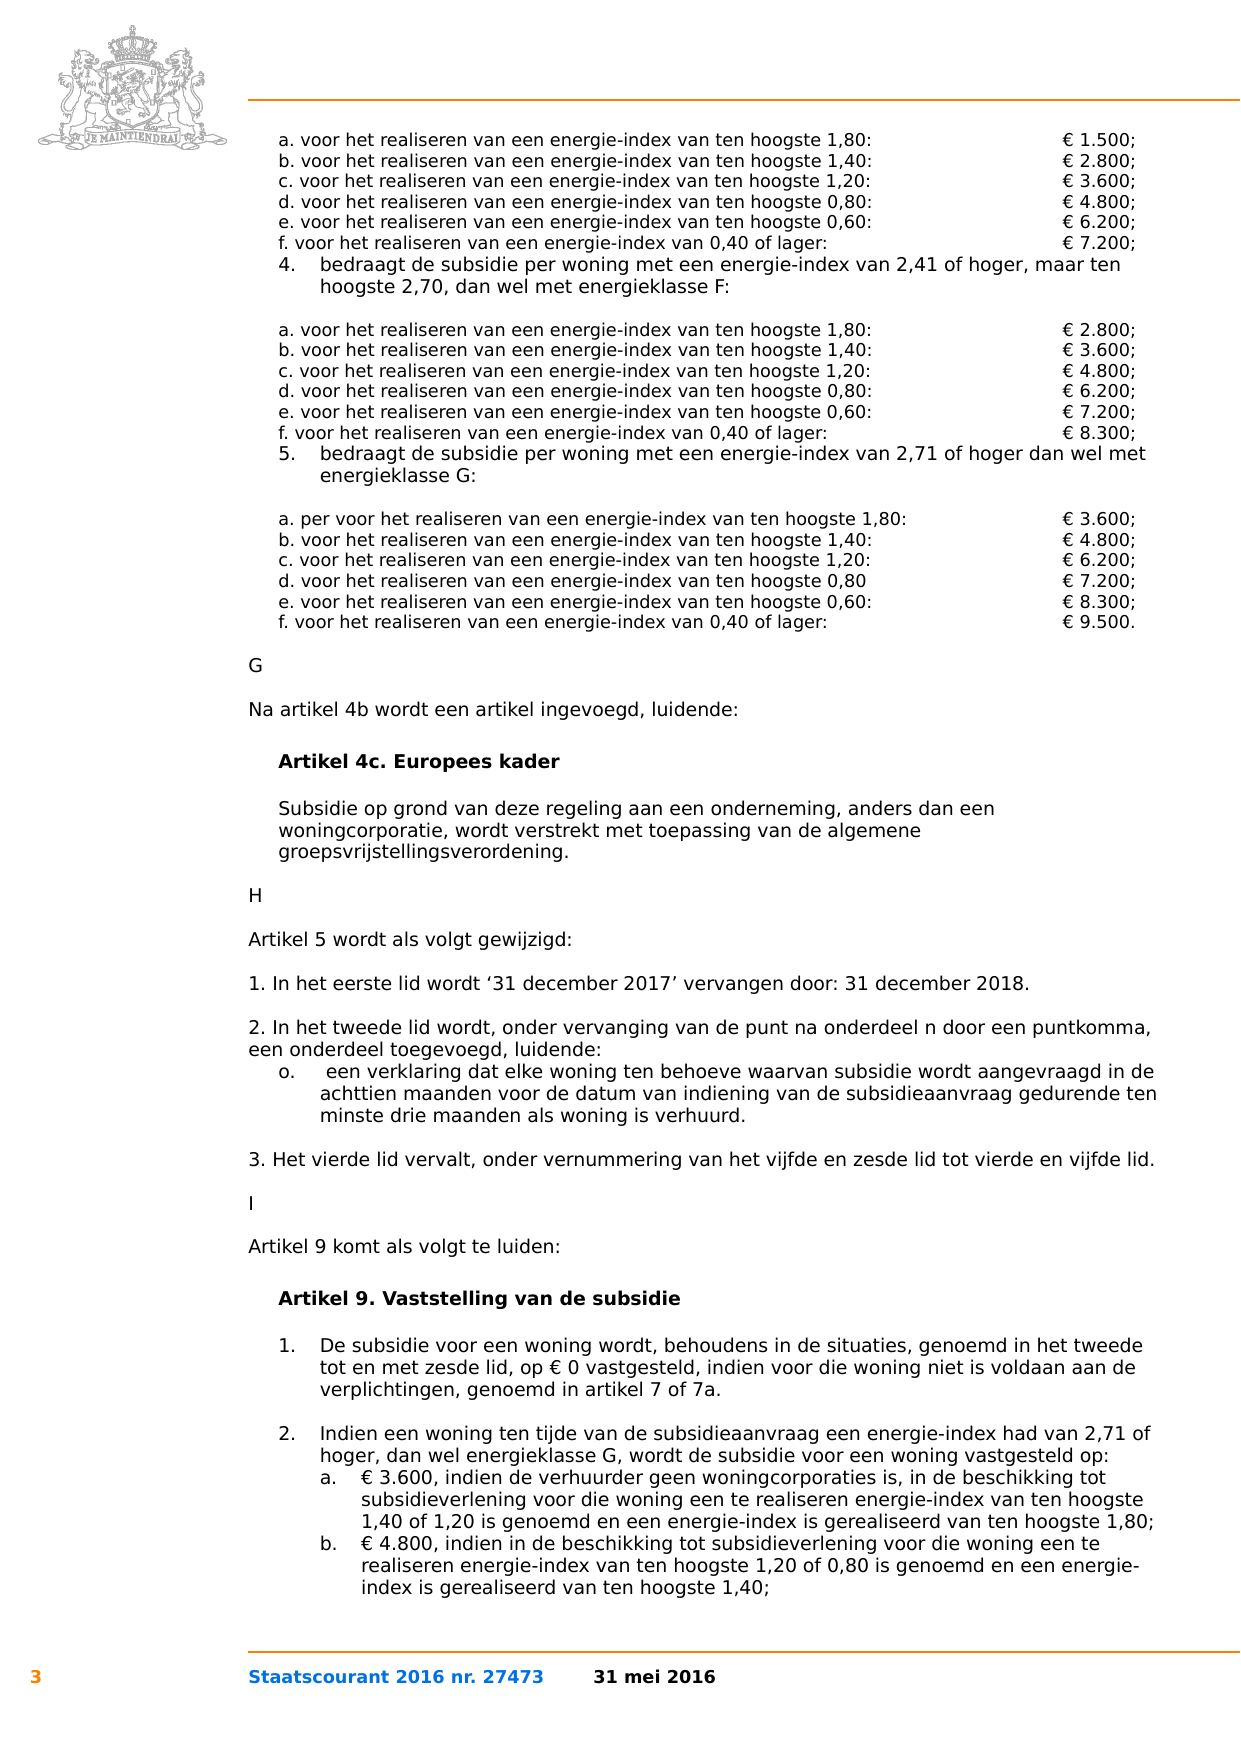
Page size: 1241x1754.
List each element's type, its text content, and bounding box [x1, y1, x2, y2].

table_header € 2.800; [1056, 320, 1163, 340]
text a. € 3.600, indien de verhuurder geen woningcorporaties is, in de beschikking tot subsidieverlening voor die woning een te realiseren energie-index van ten hoogste 1,40 of 1,20 is genoemd en een energie-index is gerealiseerd van ten hoogste 1,80; [319, 1467, 1163, 1533]
table_cell d. voor het realiseren van een energie-index van ten hoogste 0,80: [278, 381, 1056, 402]
table_cell c. voor het realiseren van een energie-index van ten hoogste 1,20: [278, 361, 1056, 381]
text 2. In het tweede lid wordt, onder vervanging van de punt na onderdeel n door een puntkomma, een onderdeel toegevoegd, luidende: [248, 1017, 1163, 1061]
table_cell € 6.200; [1056, 381, 1163, 402]
text Na artikel 4b wordt een artikel ingevoegd, luidende: [248, 698, 1163, 721]
table_cell € 3.600; [1056, 171, 1163, 192]
table_cell e. voor het realiseren van een energie-index van ten hoogste 0,60: [278, 592, 1056, 612]
text Artikel 9 komt als volgt te luiden: [248, 1236, 1163, 1258]
table_cell € 8.300; [1056, 592, 1163, 612]
text Artikel 5 wordt als volgt gewijzigd: [248, 929, 1163, 951]
text H [248, 885, 1163, 907]
text 5. bedraagt de subsidie per woning met een energie-index van 2,71 of hoger dan wel met energieklasse G: [278, 443, 1163, 487]
table_cell f. voor het realiseren van een energie-index van 0,40 of lager: [278, 233, 1056, 254]
table_cell d. voor het realiseren van een energie-index van ten hoogste 0,80 [278, 571, 1056, 592]
text b. € 4.800, indien in de beschikking tot subsidieverlening voor die woning een te realiseren energie-index van ten hoogste 1,20 of 0,80 is genoemd en een energie-index is gerealiseerd van ten hoogste 1,40; [319, 1533, 1163, 1599]
table_cell c. voor het realiseren van een energie-index van ten hoogste 1,20: [278, 171, 1056, 192]
table_cell € 3.600; [1056, 340, 1163, 361]
table_cell € 7.200; [1056, 571, 1163, 592]
table_header € 1.500; [1056, 130, 1163, 151]
text 1. In het eerste lid wordt ‘31 december 2017’ vervangen door: 31 december 2018. [248, 973, 1163, 995]
table_header a. voor het realiseren van een energie-index van ten hoogste 1,80: [278, 130, 1056, 151]
table_cell € 2.800; [1056, 151, 1163, 171]
table_cell € 4.800; [1056, 530, 1163, 550]
table_cell € 7.200; [1056, 402, 1163, 423]
text 2. Indien een woning ten tijde van de subsidieaanvraag een energie-index had van 2,71 of hoger, dan wel energieklasse G, wordt de subsidie voor een woning vastgesteld op: [278, 1423, 1163, 1467]
table_header a. per voor het realiseren van een energie-index van ten hoogste 1,80: [278, 509, 1056, 530]
table_cell e. voor het realiseren van een energie-index van ten hoogste 0,60: [278, 213, 1056, 233]
table_cell € 9.500. [1056, 612, 1163, 633]
table_header € 3.600; [1056, 509, 1163, 530]
table_cell € 4.800; [1056, 361, 1163, 381]
subtitle Artikel 9. Vaststelling van de subsidie [278, 1288, 1163, 1310]
table_cell b. voor het realiseren van een energie-index van ten hoogste 1,40: [278, 340, 1056, 361]
table_cell e. voor het realiseren van een energie-index van ten hoogste 0,60: [278, 402, 1056, 423]
text o. een verklaring dat elke woning ten behoeve waarvan subsidie wordt aangevraagd in de achttien maanden voor de datum van indiening van de subsidieaanvraag gedurende ten minste drie maanden als woning is verhuurd. [278, 1061, 1163, 1127]
text I [248, 1192, 1163, 1214]
subtitle Artikel 4c. Europees kader [278, 751, 1163, 772]
table_cell € 7.200; [1056, 233, 1163, 254]
table_header a. voor het realiseren van een energie-index van ten hoogste 1,80: [278, 320, 1056, 340]
text G [248, 655, 1163, 677]
table_cell f. voor het realiseren van een energie-index van 0,40 of lager: [278, 612, 1056, 633]
table_cell b. voor het realiseren van een energie-index van ten hoogste 1,40: [278, 530, 1056, 550]
text 3. Het vierde lid vervalt, onder vernummering van het vijfde en zesde lid tot vierde en vijfde lid. [248, 1149, 1163, 1171]
text Subsidie op grond van deze regeling aan een onderneming, anders dan een woningcorporatie, wordt verstrekt met toepassing van de algemene groepsvrijstellingsverordening. [278, 797, 1163, 863]
table_cell b. voor het realiseren van een energie-index van ten hoogste 1,40: [278, 151, 1056, 171]
table_cell f. voor het realiseren van een energie-index van 0,40 of lager: [278, 423, 1056, 443]
table_cell € 6.200; [1056, 213, 1163, 233]
picture [38, 25, 227, 150]
table_cell € 6.200; [1056, 550, 1163, 571]
table_cell € 8.300; [1056, 423, 1163, 443]
table_cell c. voor het realiseren van een energie-index van ten hoogste 1,20: [278, 550, 1056, 571]
text 4. bedraagt de subsidie per woning met een energie-index van 2,41 of hoger, maar ten hoogste 2,70, dan wel met energieklasse F: [278, 254, 1163, 298]
table_cell d. voor het realiseren van een energie-index van ten hoogste 0,80: [278, 192, 1056, 212]
table_cell € 4.800; [1056, 192, 1163, 212]
text 1. De subsidie voor een woning wordt, behoudens in de situaties, genoemd in het tweede tot en met zesde lid, op € 0 vastgesteld, indien voor die woning niet is voldaan aan de verplichtingen, genoemd in artikel 7 of 7a. [278, 1335, 1163, 1401]
